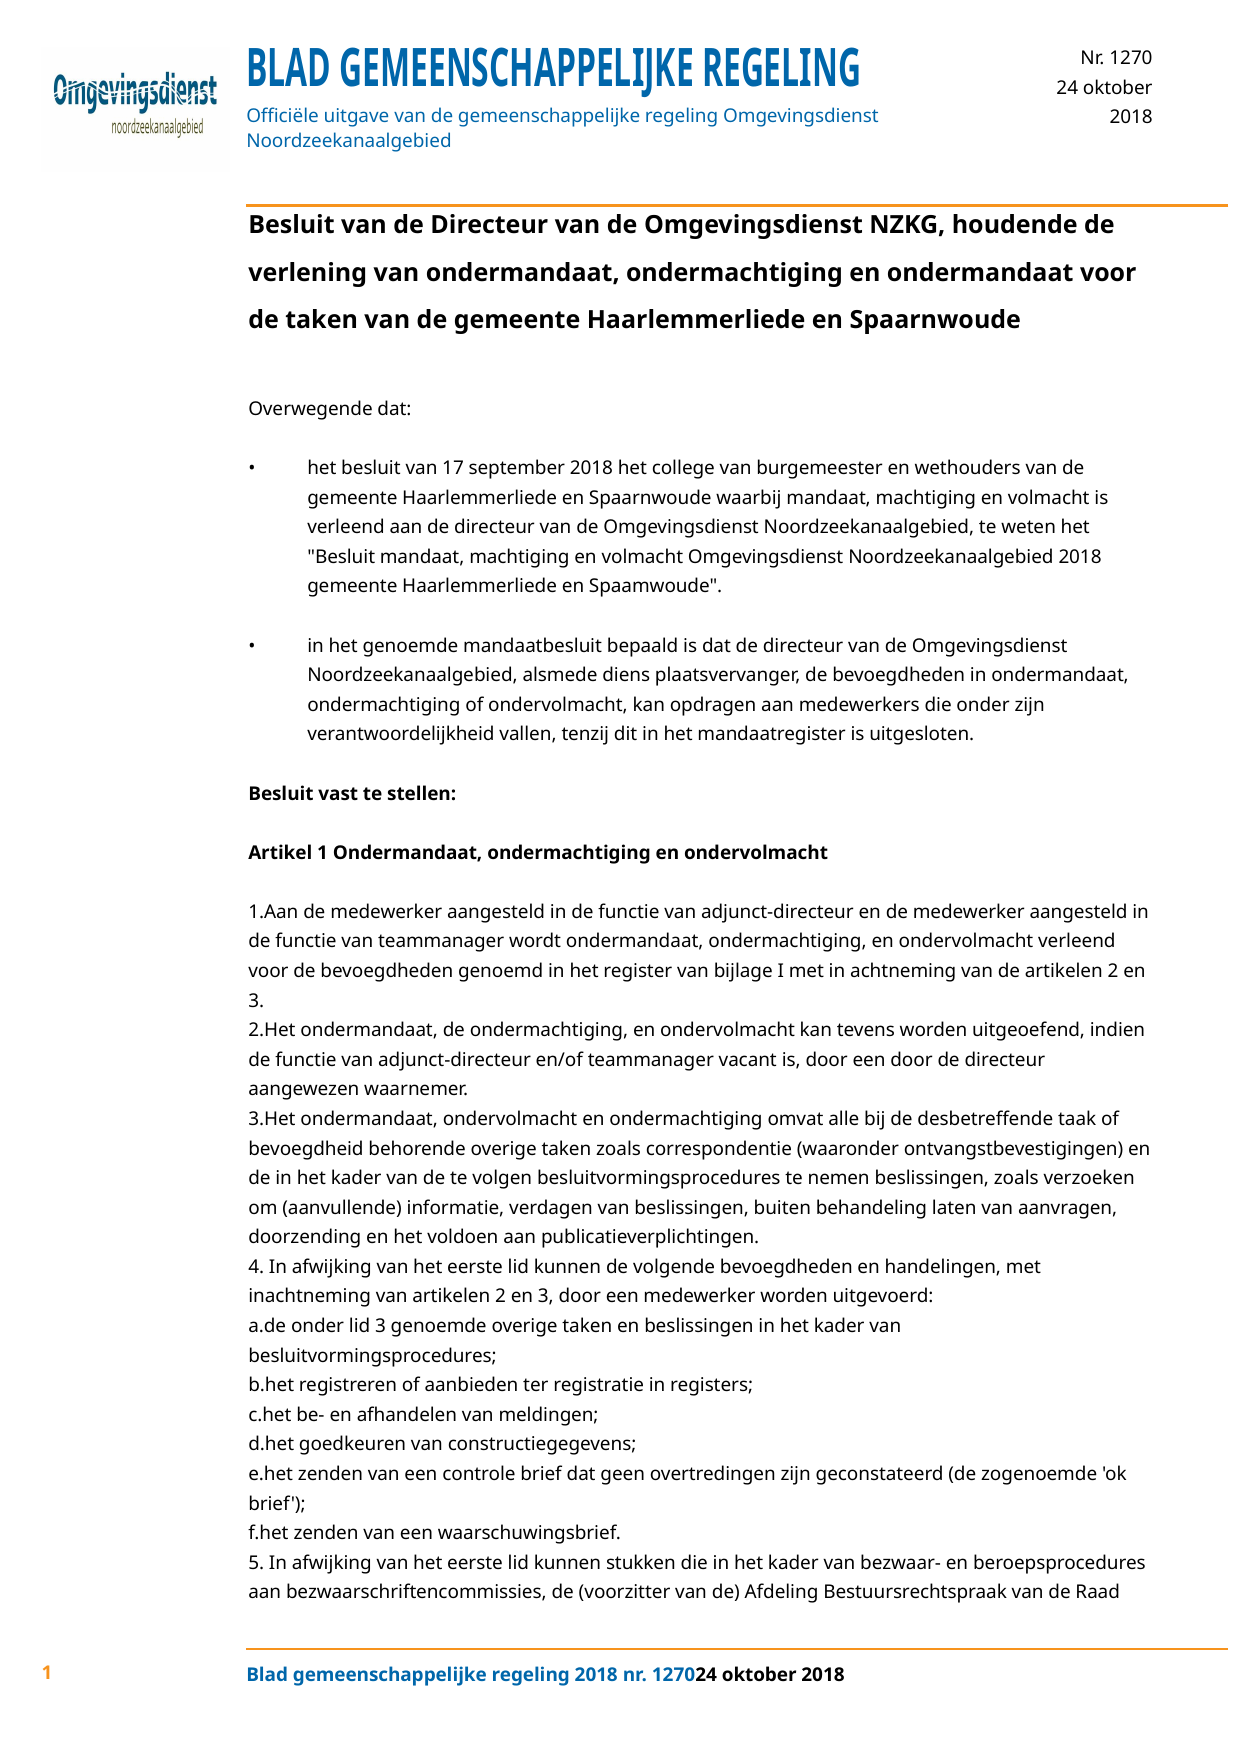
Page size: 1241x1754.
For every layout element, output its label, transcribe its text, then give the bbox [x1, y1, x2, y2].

text 5. In afwijking van het eerste lid kunnen stukken die in het kader van bezwaar- en beroepsprocedures aan bezwaarschriftencommissies, de (voorzitter van de) Afdeling Bestuursrechtspraak van de Raad [248, 1549, 1152, 1604]
text c.het be- en afhandelen van meldingen; [248, 1401, 1152, 1427]
picture [41, 47, 231, 172]
text f.het zenden van een waarschuwingsbrief. [248, 1519, 1152, 1545]
text Besluit van de Directeur van de Omgevingsdienst NZKG, houdende de verlening van ondermandaat, ondermachtiging en ondermandaat voor de taken van de gemeente Haarlemmerliede en Spaarnwoude [248, 207, 1152, 336]
text d.het goedkeuren van constructiegegevens; [248, 1431, 1152, 1456]
text b.het registreren of aanbieden ter registratie in registers; [248, 1371, 1152, 1397]
text Artikel 1 Ondermandaat, ondermachtiging en ondervolmacht [248, 839, 1152, 864]
text 3.Het ondermandaat, ondervolmacht en ondermachtiging omvat alle bij de desbetreffende taak of bevoegdheid behorende overige taken zoals correspondentie (waaronder ontvangstbevestigingen) en de in het kader van de te volgen besluitvormingsprocedures te nemen beslissingen, zoals verzoeken om (aanvullende) informatie, verdagen van beslissingen, buiten behandeling laten van aanvragen, doorzending en het voldoen aan publicatieverplichtingen. [248, 1105, 1152, 1249]
text Besluit vast te stellen: [248, 780, 1152, 805]
text 2.Het ondermandaat, de ondermachtiging, en ondervolmacht kan tevens worden uitgeoefend, indien de functie van adjunct-directeur en/of teammanager vacant is, door een door de directeur aangewezen waarnemer. [248, 1016, 1152, 1101]
text e.het zenden van een controle brief dat geen overtredingen zijn geconstateerd (de zogenoemde 'ok brief'); [248, 1460, 1152, 1515]
list het besluit van 17 september 2018 het college van burgemeester en wethouders van de gemeente Haarlemmerliede en Spaarnwoude waarbij mandaat, machtiging en volmacht is verleend aan de directeur van de Omgevingsdienst Noordzeekanaalgebied, te weten het "Besluit mandaat, machtiging en volmacht Omgevingsdienst Noordzeekanaalgebied 2018 gemeente Haarlemmerliede en Spaamwoude". [248, 454, 1152, 598]
text Overwegende dat: [248, 395, 1152, 421]
text a.de onder lid 3 genoemde overige taken en beslissingen in het kader van besluitvormingsprocedures; [248, 1312, 1152, 1367]
list in het genoemde mandaatbesluit bepaald is dat de directeur van de Omgevingsdienst Noordzeekanaalgebied, alsmede diens plaatsvervanger, de bevoegdheden in ondermandaat, ondermachtiging of ondervolmacht, kan opdragen aan medewerkers die onder zijn verantwoordelijkheid vallen, tenzij dit in het mandaatregister is uitgesloten. [248, 632, 1152, 746]
text 4. In afwijking van het eerste lid kunnen de volgende bevoegdheden en handelingen, met inachtneming van artikelen 2 en 3, door een medewerker worden uitgevoerd: [248, 1253, 1152, 1308]
text 1.Aan de medewerker aangesteld in de functie van adjunct-directeur en de medewerker aangesteld in de functie van teammanager wordt ondermandaat, ondermachtiging, en ondervolmacht verleend voor de bevoegdheden genoemd in het register van bijlage I met in achtneming van de artikelen 2 en 3. [248, 898, 1152, 1012]
